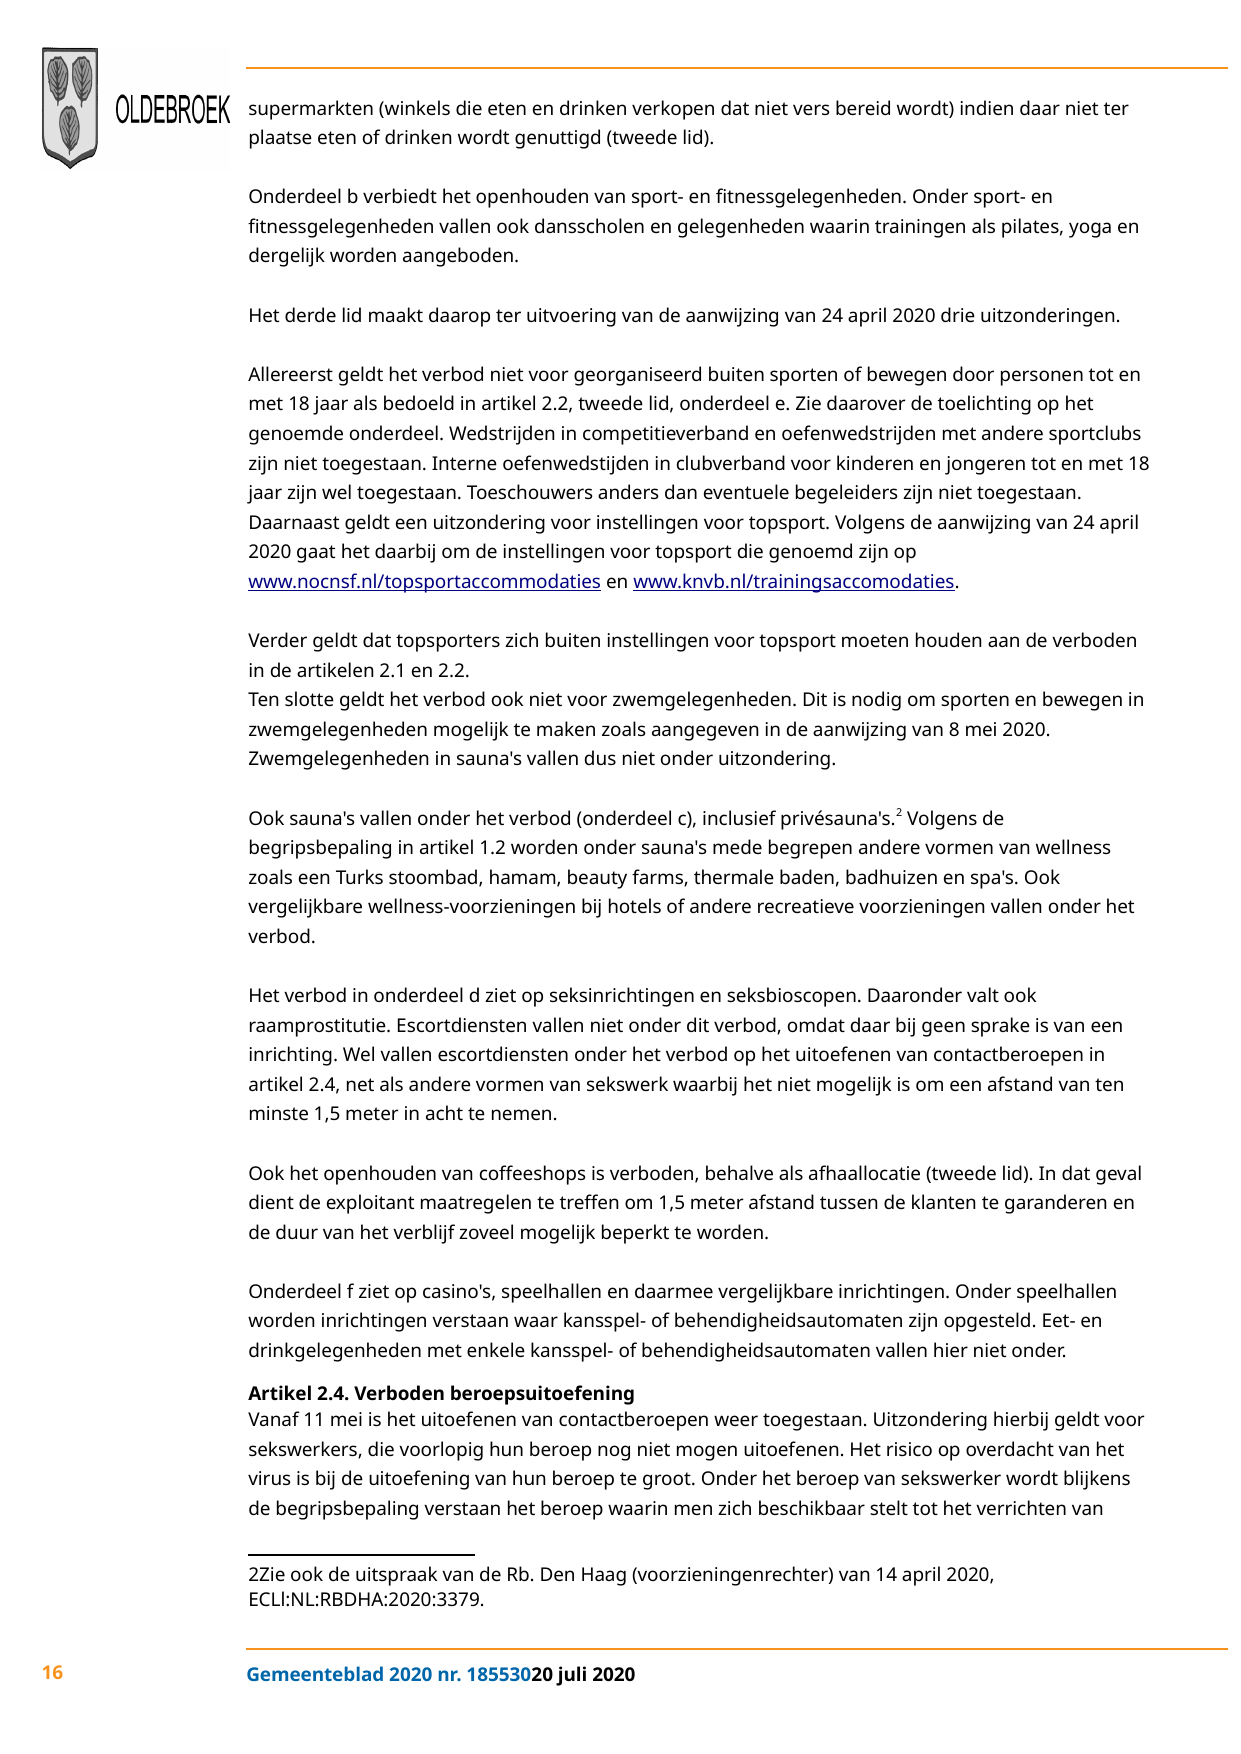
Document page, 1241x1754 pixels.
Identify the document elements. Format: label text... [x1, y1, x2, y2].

text Ten slotte geldt het verbod ook niet voor zwemgelegenheden. Dit is nodig om sporten en bewegen in zwemgelegenheden mogelijk te maken zoals aangegeven in de aanwijzing van 8 mei 2020. Zwemgelegenheden in sauna's vallen dus niet onder uitzondering. [248, 686, 1152, 771]
text Onderdeel f ziet op casino's, speelhallen en daarmee vergelijkbare inrichtingen. Onder speelhallen worden inrichtingen verstaan waar kansspel- of behendigheidsautomaten zijn opgesteld. Eet- en drinkgelegenheden met enkele kansspel- of behendigheidsautomaten vallen hier niet onder. [248, 1278, 1152, 1363]
text Artikel 2.4. Verboden beroepsuitoefening [248, 1380, 1152, 1406]
picture [41, 47, 231, 172]
text Vanaf 11 mei is het uitoefenen van contactberoepen weer toegestaan. Uitzondering hierbij geldt voor sekswerkers, die voorlopig hun beroep nog niet mogen uitoefenen. Het risico op overdacht van het virus is bij de uitoefening van hun beroep te groot. Onder het beroep van sekswerker wordt blijkens de begripsbepaling verstaan het beroep waarin men zich beschikbaar stelt tot het verrichten van [248, 1406, 1152, 1521]
text supermarkten (winkels die eten en drinken verkopen dat niet vers bereid wordt) indien daar niet ter plaatse eten of drinken wordt genuttigd (tweede lid). [248, 95, 1152, 150]
text Zie ook de uitspraak van de Rb. Den Haag (voorzieningenrechter) van 14 april 2020, ECLl:NL:RBDHA:2020:3379. [248, 1561, 1152, 1612]
text Onderdeel b verbiedt het openhouden van sport- en fitnessgelegenheden. Onder sport- en fitnessgelegenheden vallen ook dansscholen en gelegenheden waarin trainingen als pilates, yoga en dergelijk worden aangeboden. [248, 183, 1152, 268]
text Het derde lid maakt daarop ter uitvoering van de aanwijzing van 24 april 2020 drie uitzonderingen. [248, 302, 1152, 328]
text Verder geldt dat topsporters zich buiten instellingen voor topsport moeten houden aan de verboden in de artikelen 2.1 en 2.2. [248, 627, 1152, 683]
text Allereerst geldt het verbod niet voor georganiseerd buiten sporten of bewegen door personen tot en met 18 jaar als bedoeld in artikel 2.2, tweede lid, onderdeel e. Zie daarover de toelichting op het genoemde onderdeel. Wedstrijden in competitieverband en oefenwedstrijden met andere sportclubs zijn niet toegestaan. Interne oefenwedstijden in clubverband voor kinderen en jongeren tot en met 18 jaar zijn wel toegestaan. Toeschouwers anders dan eventuele begeleiders zijn niet toegestaan. [248, 361, 1152, 505]
text Ook sauna's vallen onder het verbod (onderdeel c), inclusief privésauna's. Volgens de begripsbepaling in artikel 1.2 worden onder sauna's mede begrepen andere vormen van wellness zoals een Turks stoombad, hamam, beauty farms, thermale baden, badhuizen en spa's. Ook vergelijkbare wellness-voorzieningen bij hotels of andere recreatieve voorzieningen vallen onder het verbod. [248, 805, 1152, 949]
text Het verbod in onderdeel d ziet op seksinrichtingen en seksbioscopen. Daaronder valt ook raamprostitutie. Escortdiensten vallen niet onder dit verbod, omdat daar bij geen sprake is van een inrichting. Wel vallen escortdiensten onder het verbod op het uitoefenen van contactberoepen in artikel 2.4, net als andere vormen van sekswerk waarbij het niet mogelijk is om een afstand van ten minste 1,5 meter in acht te nemen. [248, 982, 1152, 1126]
text Ook het openhouden van coffeeshops is verboden, behalve als afhaallocatie (tweede lid). In dat geval dient de exploitant maatregelen te treffen om 1,5 meter afstand tussen de klanten te garanderen en de duur van het verblijf zoveel mogelijk beperkt te worden. [248, 1160, 1152, 1245]
text Daarnaast geldt een uitzondering voor instellingen voor topsport. Volgens de aanwijzing van 24 april 2020 gaat het daarbij om de instellingen voor topsport die genoemd zijn op www.nocnsf.nl/topsportaccommodaties en www.knvb.nl/trainingsaccomodaties. [248, 509, 1152, 594]
